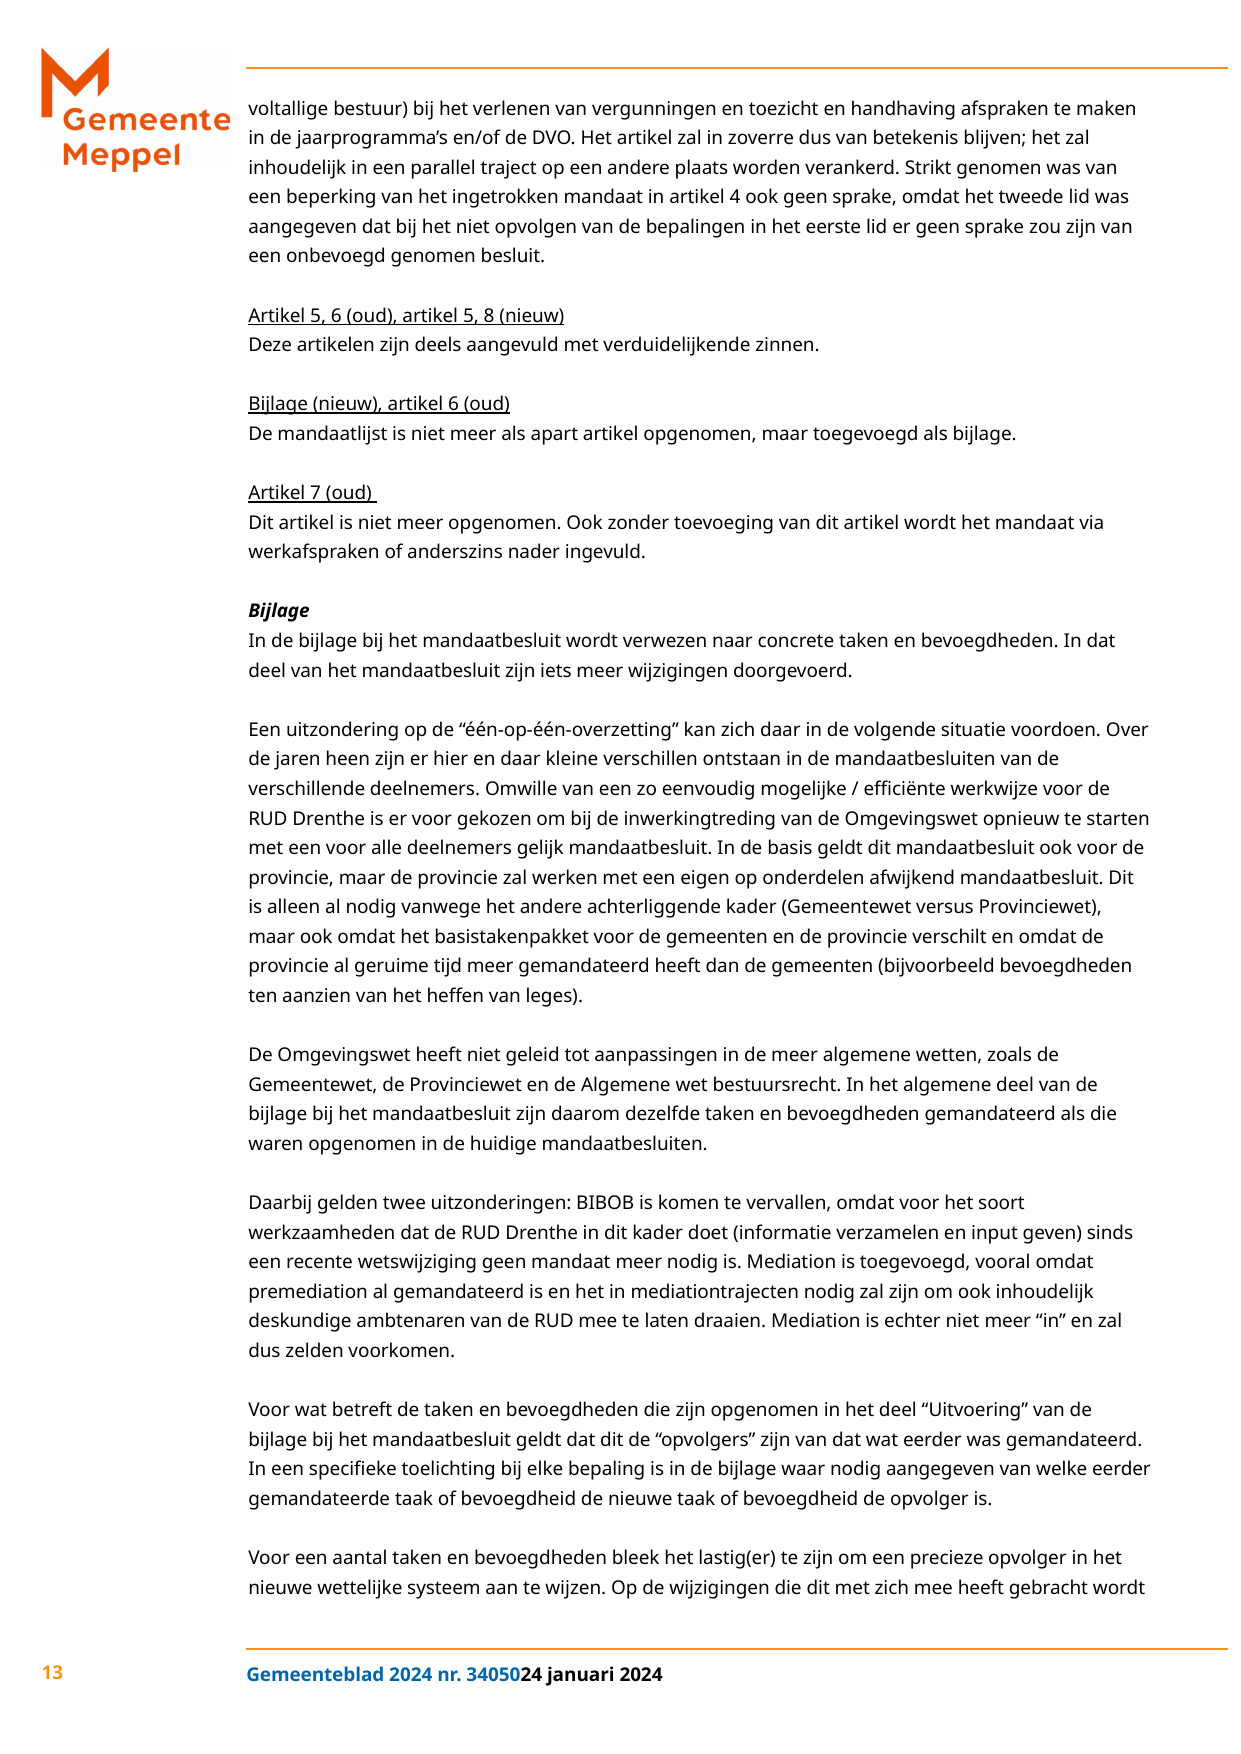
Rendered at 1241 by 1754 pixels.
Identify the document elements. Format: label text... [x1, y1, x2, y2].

picture [41, 47, 231, 172]
text De Omgevingswet heeft niet geleid tot aanpassingen in de meer algemene wetten, zoals de Gemeentewet, de Provinciewet en de Algemene wet bestuursrecht. In het algemene deel van de bijlage bij het mandaatbesluit zijn daarom dezelfde taken en bevoegdheden gemandateerd als die waren opgenomen in de huidige mandaatbesluiten. [248, 1041, 1152, 1156]
text Artikel 5, 6 (oud), artikel 5, 8 (nieuw) [248, 302, 1152, 328]
text Voor een aantal taken en bevoegdheden bleek het lastig(er) te zijn om een precieze opvolger in het nieuwe wettelijke systeem aan te wijzen. Op de wijzigingen die dit met zich mee heeft gebracht wordt [248, 1544, 1152, 1600]
text Bijlage (nieuw), artikel 6 (oud) [248, 391, 1152, 416]
text De mandaatlijst is niet meer als apart artikel opgenomen, maar toegevoegd als bijlage. [248, 420, 1152, 446]
text In de bijlage bij het mandaatbesluit wordt verwezen naar concrete taken en bevoegdheden. In dat deel van het mandaatbesluit zijn iets meer wijzigingen doorgevoerd. [248, 627, 1152, 683]
text Voor wat betreft de taken en bevoegdheden die zijn opgenomen in het deel “Uitvoering” van de bijlage bij het mandaatbesluit geldt dat dit de “opvolgers” zijn van dat wat eerder was gemandateerd. In een specifieke toelichting bij elke bepaling is in de bijlage waar nodig aangegeven van welke eerder gemandateerde taak of bevoegdheid de nieuwe taak of bevoegdheid de opvolger is. [248, 1396, 1152, 1511]
text Bijlage [248, 598, 1152, 623]
text Dit artikel is niet meer opgenomen. Ook zonder toevoeging van dit artikel wordt het mandaat via werkafspraken of anderszins nader ingevuld. [248, 509, 1152, 564]
text Daarbij gelden twee uitzonderingen: BIBOB is komen te vervallen, omdat voor het soort werkzaamheden dat de RUD Drenthe in dit kader doet (informatie verzamelen en input geven) sinds een recente wetswijziging geen mandaat meer nodig is. Mediation is toegevoegd, vooral omdat premediation al gemandateerd is en het in mediationtrajecten nodig zal zijn om ook inhoudelijk deskundige ambtenaren van de RUD mee te laten draaien. Mediation is echter niet meer “in” en zal dus zelden voorkomen. [248, 1189, 1152, 1363]
text Artikel 7 (oud) [248, 479, 1152, 505]
text voltallige bestuur) bij het verlenen van vergunningen en toezicht en handhaving afspraken te maken in de jaarprogramma’s en/of de DVO. Het artikel zal in zoverre dus van betekenis blijven; het zal inhoudelijk in een parallel traject op een andere plaats worden verankerd. Strikt genomen was van een beperking van het ingetrokken mandaat in artikel 4 ook geen sprake, omdat het tweede lid was aangegeven dat bij het niet opvolgen van de bepalingen in het eerste lid er geen sprake zou zijn van een onbevoegd genomen besluit. [248, 95, 1152, 268]
text Een uitzondering op de “één-op-één-overzetting” kan zich daar in de volgende situatie voordoen. Over de jaren heen zijn er hier en daar kleine verschillen ontstaan in de mandaatbesluiten van de verschillende deelnemers. Omwille van een zo eenvoudig mogelijke / efficiënte werkwijze voor de RUD Drenthe is er voor gekozen om bij de inwerkingtreding van de Omgevingswet opnieuw te starten met een voor alle deelnemers gelijk mandaatbesluit. In de basis geldt dit mandaatbesluit ook voor de provincie, maar de provincie zal werken met een eigen op onderdelen afwijkend mandaatbesluit. Dit is alleen al nodig vanwege het andere achterliggende kader (Gemeentewet versus Provinciewet), maar ook omdat het basistakenpakket voor de gemeenten en de provincie verschilt en omdat de provincie al geruime tijd meer gemandateerd heeft dan de gemeenten (bijvoorbeeld bevoegdheden ten aanzien van het heffen van leges). [248, 716, 1152, 1008]
text Deze artikelen zijn deels aangevuld met verduidelijkende zinnen. [248, 331, 1152, 357]
